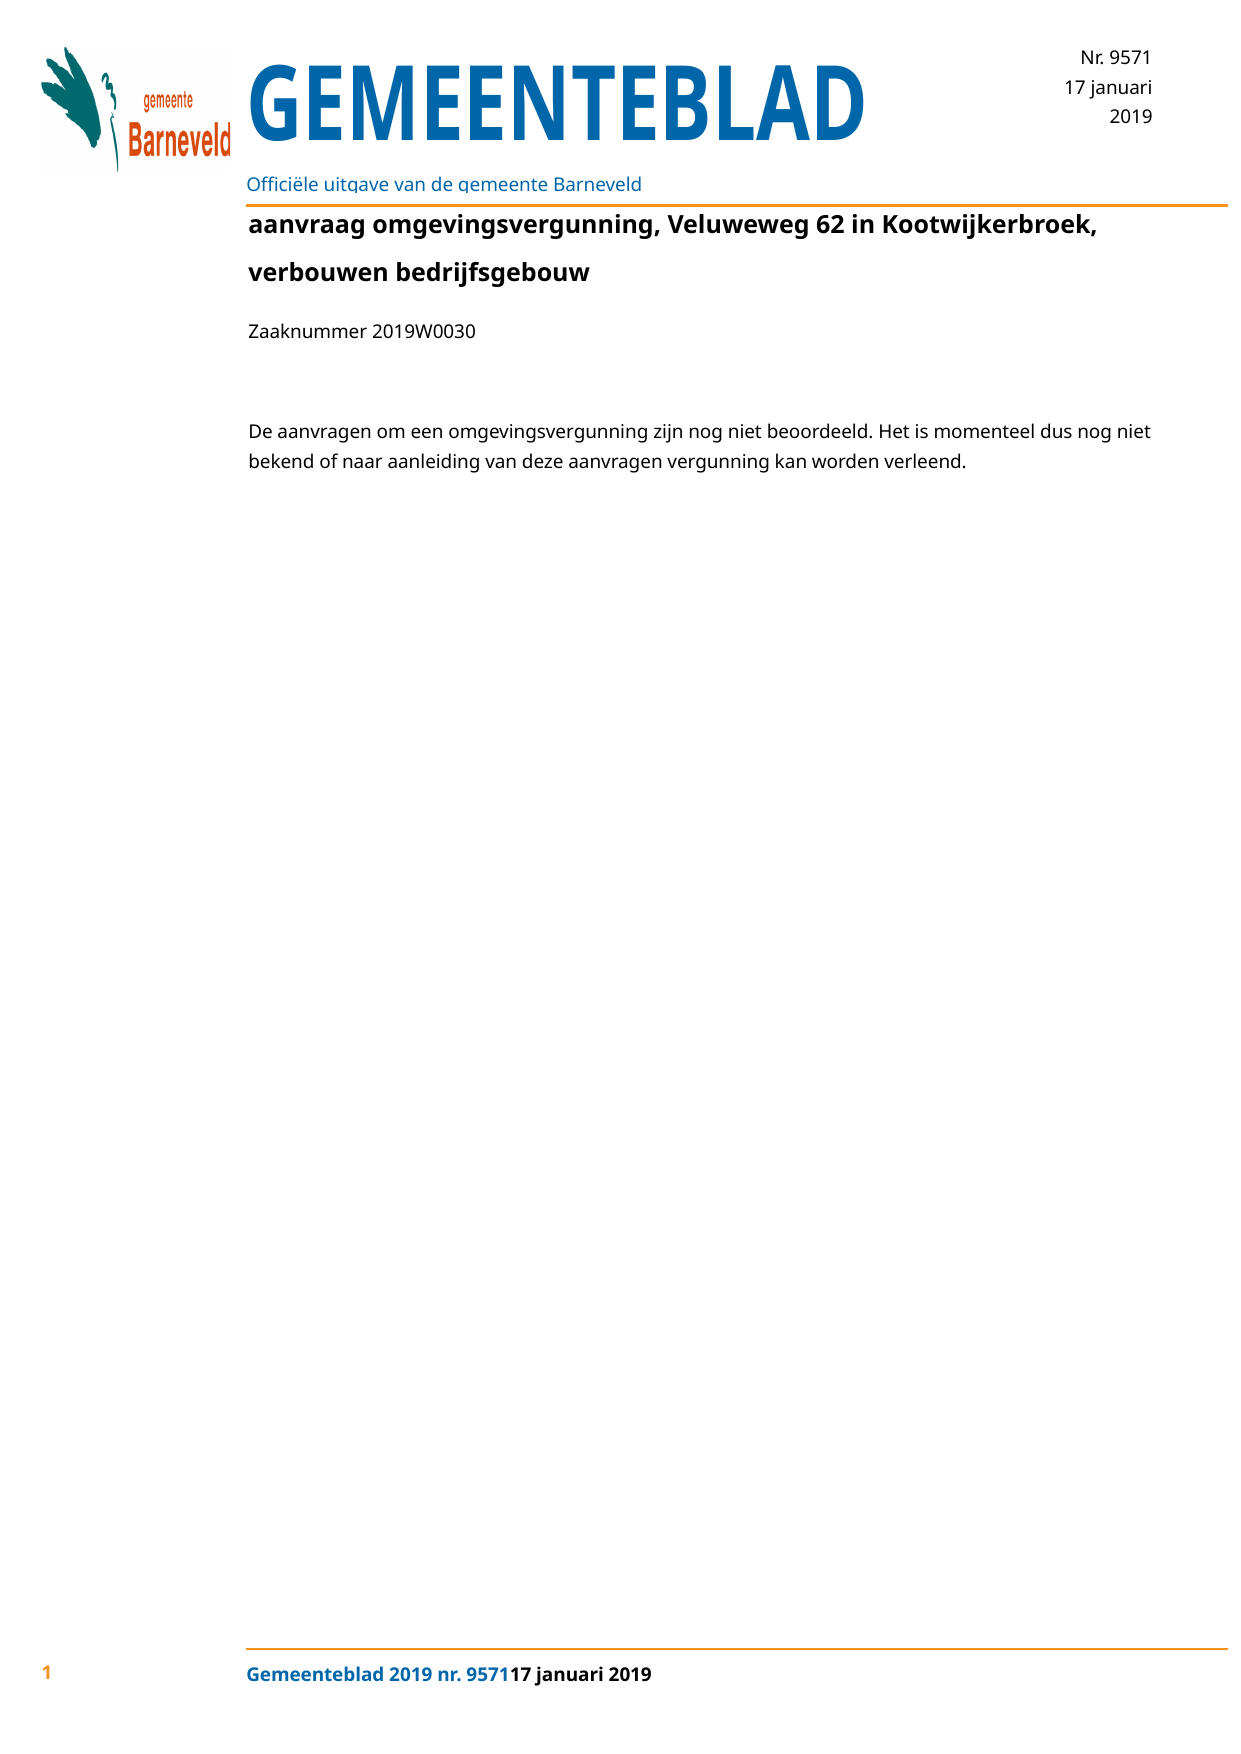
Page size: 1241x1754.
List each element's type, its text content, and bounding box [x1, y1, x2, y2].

picture [41, 47, 231, 172]
text De aanvragen om een omgevingsvergunning zijn nog niet beoordeeld. Het is momenteel dus nog niet bekend of naar aanleiding van deze aanvragen vergunning kan worden verleend. [248, 419, 1152, 474]
text Zaaknummer 2019W0030 [248, 318, 1152, 344]
text aanvraag omgevingsvergunning, Veluweweg 62 in Kootwijkerbroek, verbouwen bedrijfsgebouw [248, 207, 1152, 288]
